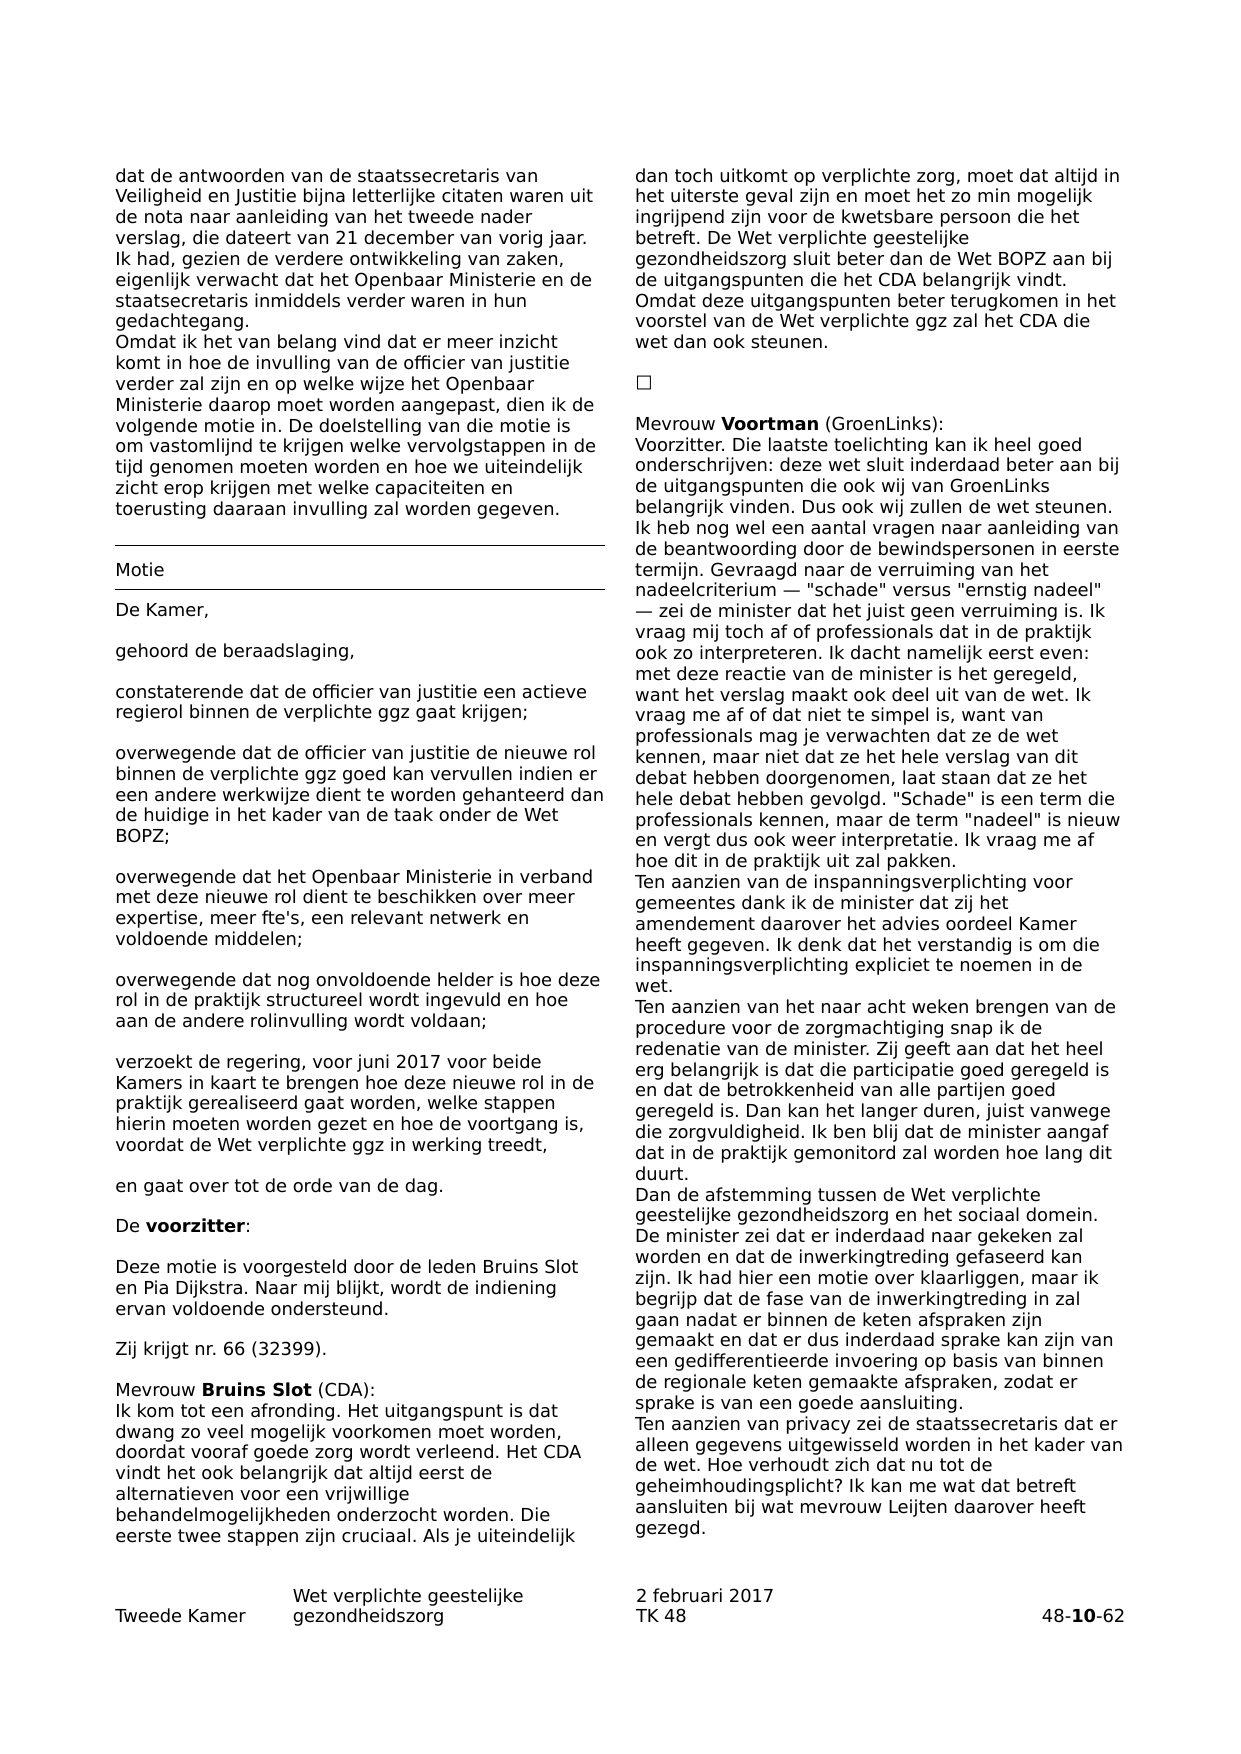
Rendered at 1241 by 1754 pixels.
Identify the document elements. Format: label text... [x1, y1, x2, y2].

text ⬜ [635, 373, 1125, 393]
text overwegende dat het Openbaar Ministerie in verband met deze nieuwe rol dient te beschikken over meer expertise, meer fte's, een relevant netwerk en voldoende middelen; [115, 867, 605, 949]
text overwegende dat de officier van justitie de nieuwe rol binnen de verplichte ggz goed kan vervullen indien er een andere werkwijze dient te worden gehanteerd dan de huidige in het kader van de taak onder de Wet BOPZ; [115, 743, 605, 847]
text Ten aanzien van het naar acht weken brengen van de procedure voor de zorgmachtiging snap ik de redenatie van de minister. Zij geeft aan dat het heel erg belangrijk is dat die participatie goed geregeld is en dat de betrokkenheid van alle partijen goed geregeld is. Dan kan het langer duren, juist vanwege die zorgvuldigheid. Ik ben blij dat de minister aangaf dat in de praktijk gemonitord zal worden hoe lang dit duurt. [635, 997, 1125, 1184]
text overwegende dat nog onvoldoende helder is hoe deze rol in de praktijk structureel wordt ingevuld en hoe aan de andere rolinvulling wordt voldaan; [115, 969, 605, 1032]
text Deze motie is voorgesteld door de leden Bruins Slot en Pia Dijkstra. Naar mij blijkt, wordt de indiening ervan voldoende ondersteund. [115, 1257, 605, 1319]
text Mevrouw Voortman (GroenLinks): [635, 413, 1125, 434]
text dat de antwoorden van de staatssecretaris van Veiligheid en Justitie bijna letterlijke citaten waren uit de nota naar aanleiding van het tweede nader verslag, die dateert van 21 december van vorig jaar. Ik had, gezien de verdere ontwikkeling van zaken, eigenlijk verwacht dat het Openbaar Ministerie en de staatsecretaris inmiddels verder waren in hun gedachtegang. [115, 165, 605, 332]
text De voorzitter: [115, 1216, 605, 1237]
text Ik kom tot een afronding. Het uitgangspunt is dat dwang zo veel mogelijk voorkomen moet worden, doordat vooraf goede zorg wordt verleend. Het CDA vindt het ook belangrijk dat altijd eerst de alternatieven voor een vrijwillige behandelmogelijkheden onderzocht worden. Die eerste twee stappen zijn cruciaal. Als je uiteindelijk [115, 1401, 605, 1546]
text en gaat over tot de orde van de dag. [115, 1175, 605, 1196]
text Voorzitter. Die laatste toelichting kan ik heel goed onderschrijven: deze wet sluit inderdaad beter aan bij de uitgangspunten die ook wij van GroenLinks belangrijk vinden. Dus ook wij zullen de wet steunen. Ik heb nog wel een aantal vragen naar aanleiding van de beantwoording door de bewindspersonen in eerste termijn. Gevraagd naar de verruiming van het nadeelcriterium — "schade" versus "ernstig nadeel" — zei de minister dat het juist geen verruiming is. Ik vraag mij toch af of professionals dat in de praktijk ook zo interpreteren. Ik dacht namelijk eerst even: met deze reactie van de minister is het geregeld, want het verslag maakt ook deel uit van de wet. Ik vraag me af of dat niet te simpel is, want van professionals mag je verwachten dat ze de wet kennen, maar niet dat ze het hele verslag van dit debat hebben doorgenomen, laat staan dat ze het hele debat hebben gevolgd. "Schade" is een term die professionals kennen, maar de term "nadeel" is nieuw en vergt dus ook weer interpretatie. Ik vraag me af hoe dit in de praktijk uit zal pakken. [635, 434, 1125, 872]
text Ten aanzien van privacy zei de staatssecretaris dat er alleen gegevens uitgewisseld worden in het kader van de wet. Hoe verhoudt zich dat nu tot de geheimhoudingsplicht? Ik kan me wat dat betreft aansluiten bij wat mevrouw Leijten daarover heeft gezegd. [635, 1413, 1125, 1538]
text constaterende dat de officier van justitie een actieve regierol binnen de verplichte ggz gaat krijgen; [115, 682, 605, 723]
text Motie [115, 559, 605, 580]
text Mevrouw Bruins Slot (CDA): [115, 1380, 605, 1401]
text Dan de afstemming tussen de Wet verplichte geestelijke gezondheidszorg en het sociaal domein. De minister zei dat er inderdaad naar gekeken zal worden en dat de inwerkingtreding gefaseerd kan zijn. Ik had hier een motie over klaarliggen, maar ik begrijp dat de fase van de inwerkingtreding in zal gaan nadat er binnen de keten afspraken zijn gemaakt en dat er dus inderdaad sprake kan zijn van een gedifferentieerde invoering op basis van binnen de regionale keten gemaakte afspraken, zodat er sprake is van een goede aansluiting. [635, 1184, 1125, 1413]
text Omdat ik het van belang vind dat er meer inzicht komt in hoe de invulling van de officier van justitie verder zal zijn en op welke wijze het Openbaar Ministerie daarop moet worden aangepast, dien ik de volgende motie in. De doelstelling van die motie is om vastomlijnd te krijgen welke vervolgstappen in de tijd genomen moeten worden en hoe we uiteindelijk zicht erop krijgen met welke capaciteiten en toerusting daaraan invulling zal worden gegeven. [115, 332, 605, 519]
text verzoekt de regering, voor juni 2017 voor beide Kamers in kaart te brengen hoe deze nieuwe rol in de praktijk gerealiseerd gaat worden, welke stappen hierin moeten worden gezet en hoe de voortgang is, voordat de Wet verplichte ggz in werking treedt, [115, 1052, 605, 1155]
text gehoord de beraadslaging, [115, 641, 605, 662]
text Ten aanzien van de inspanningsverplichting voor gemeentes dank ik de minister dat zij het amendement daarover het advies oordeel Kamer heeft gegeven. Ik denk dat het verstandig is om die inspanningsverplichting expliciet te noemen in de wet. [635, 872, 1125, 997]
text Zij krijgt nr. 66 (32399). [115, 1339, 605, 1360]
text De Kamer, [115, 600, 605, 621]
text dan toch uitkomt op verplichte zorg, moet dat altijd in het uiterste geval zijn en moet het zo min mogelijk ingrijpend zijn voor de kwetsbare persoon die het betreft. De Wet verplichte geestelijke gezondheidszorg sluit beter dan de Wet BOPZ aan bij de uitgangspunten die het CDA belangrijk vindt. Omdat deze uitgangspunten beter terugkomen in het voorstel van de Wet verplichte ggz zal het CDA die wet dan ook steunen. [635, 165, 1125, 353]
